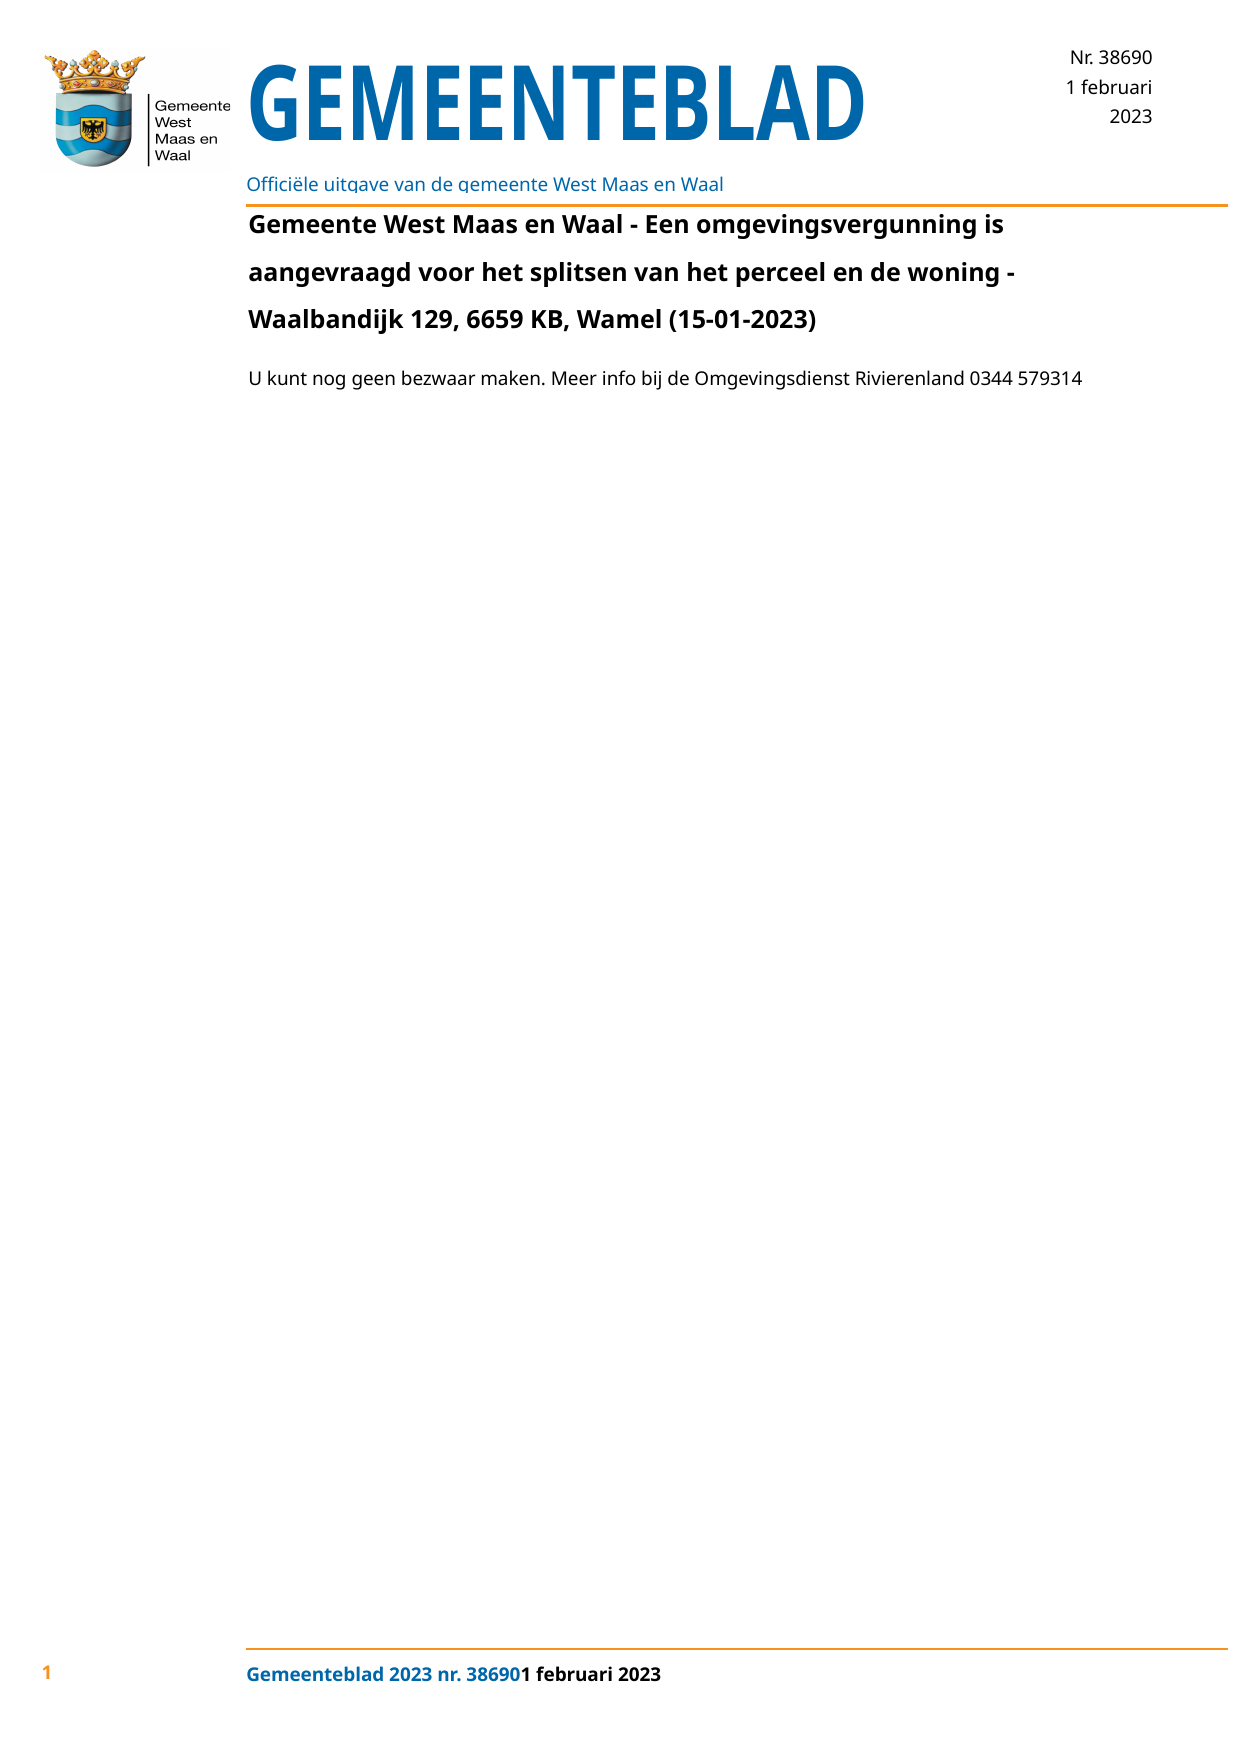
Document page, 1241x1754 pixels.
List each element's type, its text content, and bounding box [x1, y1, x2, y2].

picture [41, 47, 231, 172]
text U kunt nog geen bezwaar maken. Meer info bij de Omgevingsdienst Rivierenland 0344 579314 [248, 366, 1152, 391]
text Gemeente West Maas en Waal - Een omgevingsvergunning is aangevraagd voor het splitsen van het perceel en de woning - Waalbandijk 129, 6659 KB, Wamel (15-01-2023) [248, 207, 1152, 336]
